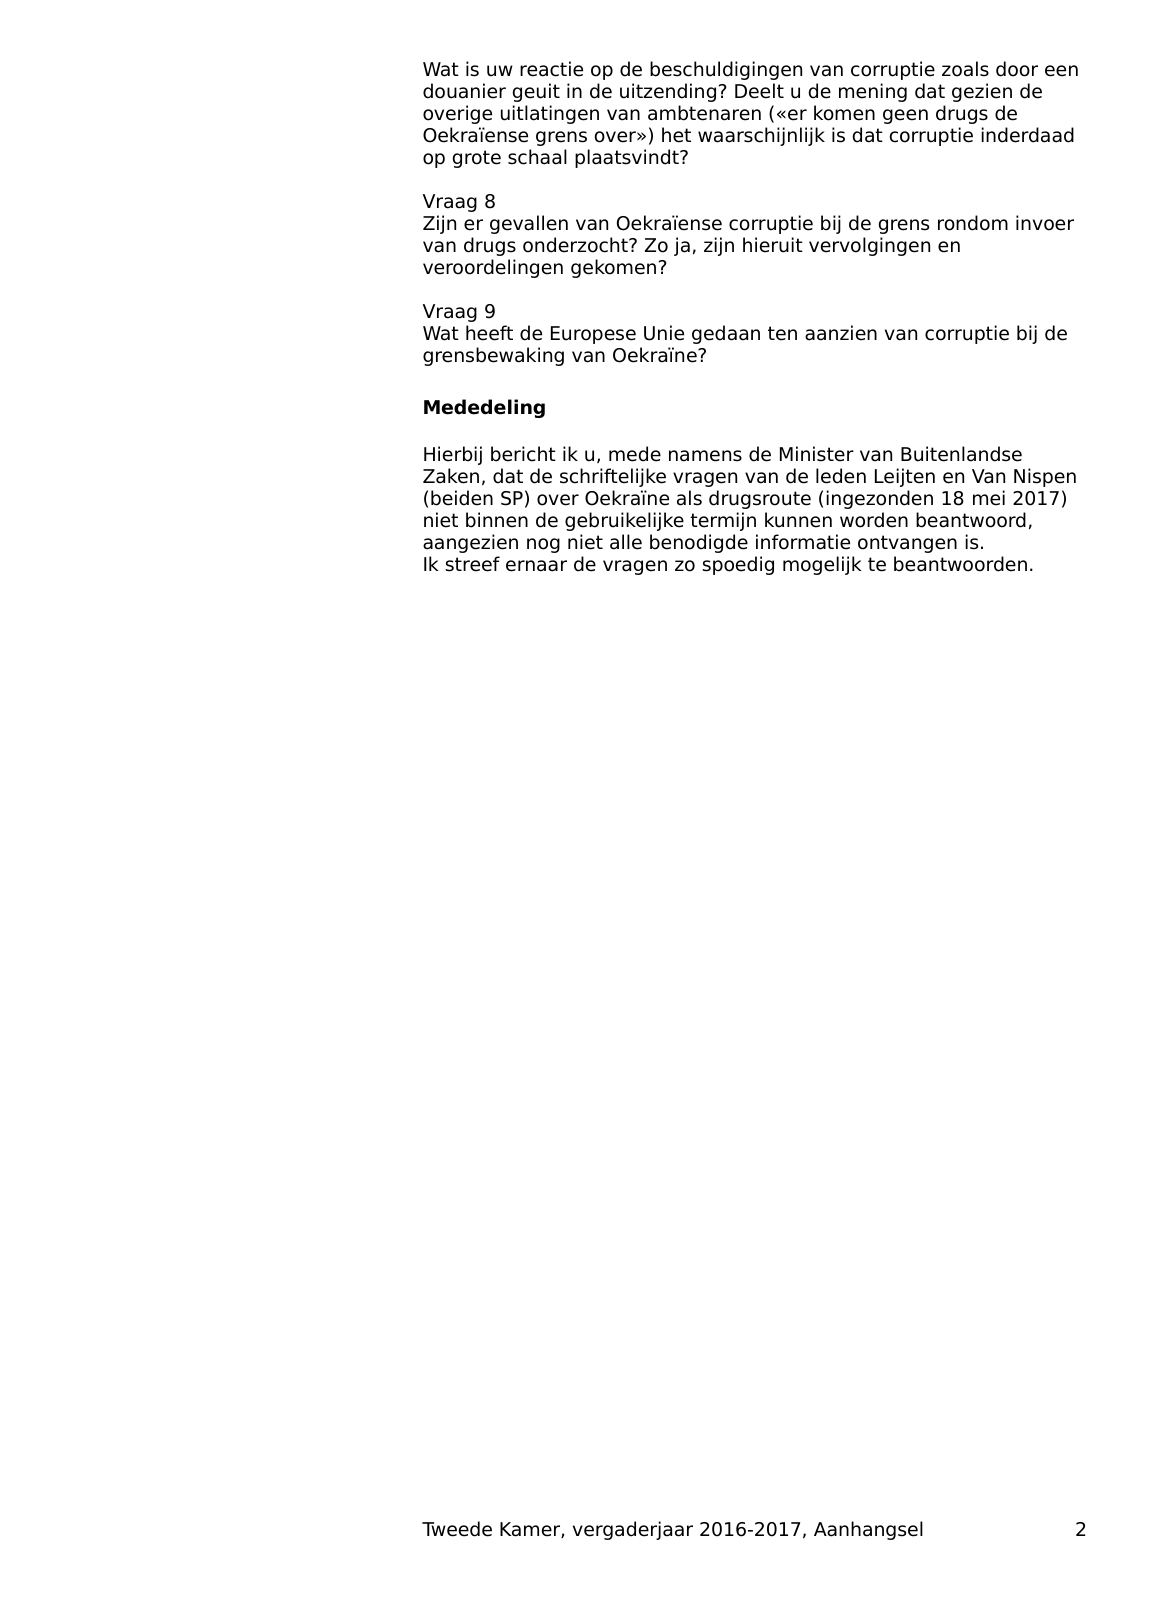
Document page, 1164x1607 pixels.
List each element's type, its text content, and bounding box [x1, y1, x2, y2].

text Hierbij bericht ik u, mede namens de Minister van Buitenlandse Zaken, dat de schriftelijke vragen van de leden Leijten en Van Nispen (beiden SP) over Oekraïne als drugsroute (ingezonden 18 mei 2017) niet binnen de gebruikelijke termijn kunnen worden beantwoord, aangezien nog niet alle benodigde informatie ontvangen is. [422, 444, 1087, 554]
text Vraag 8 [422, 191, 1087, 213]
subtitle Mededeling [422, 397, 1087, 419]
text Wat heeft de Europese Unie gedaan ten aanzien van corruptie bij de grensbewaking van Oekraïne? [422, 323, 1087, 367]
text Vraag 9 [422, 301, 1087, 323]
text Wat is uw reactie op de beschuldigingen van corruptie zoals door een douanier geuit in de uitzending? Deelt u de mening dat gezien de overige uitlatingen van ambtenaren («er komen geen drugs de Oekraïense grens over») het waarschijnlijk is dat corruptie inderdaad op grote schaal plaatsvindt? [422, 59, 1087, 169]
text Ik streef ernaar de vragen zo spoedig mogelijk te beantwoorden. [422, 554, 1087, 576]
text Zijn er gevallen van Oekraïense corruptie bij de grens rondom invoer van drugs onderzocht? Zo ja, zijn hieruit vervolgingen en veroordelingen gekomen? [422, 213, 1087, 279]
